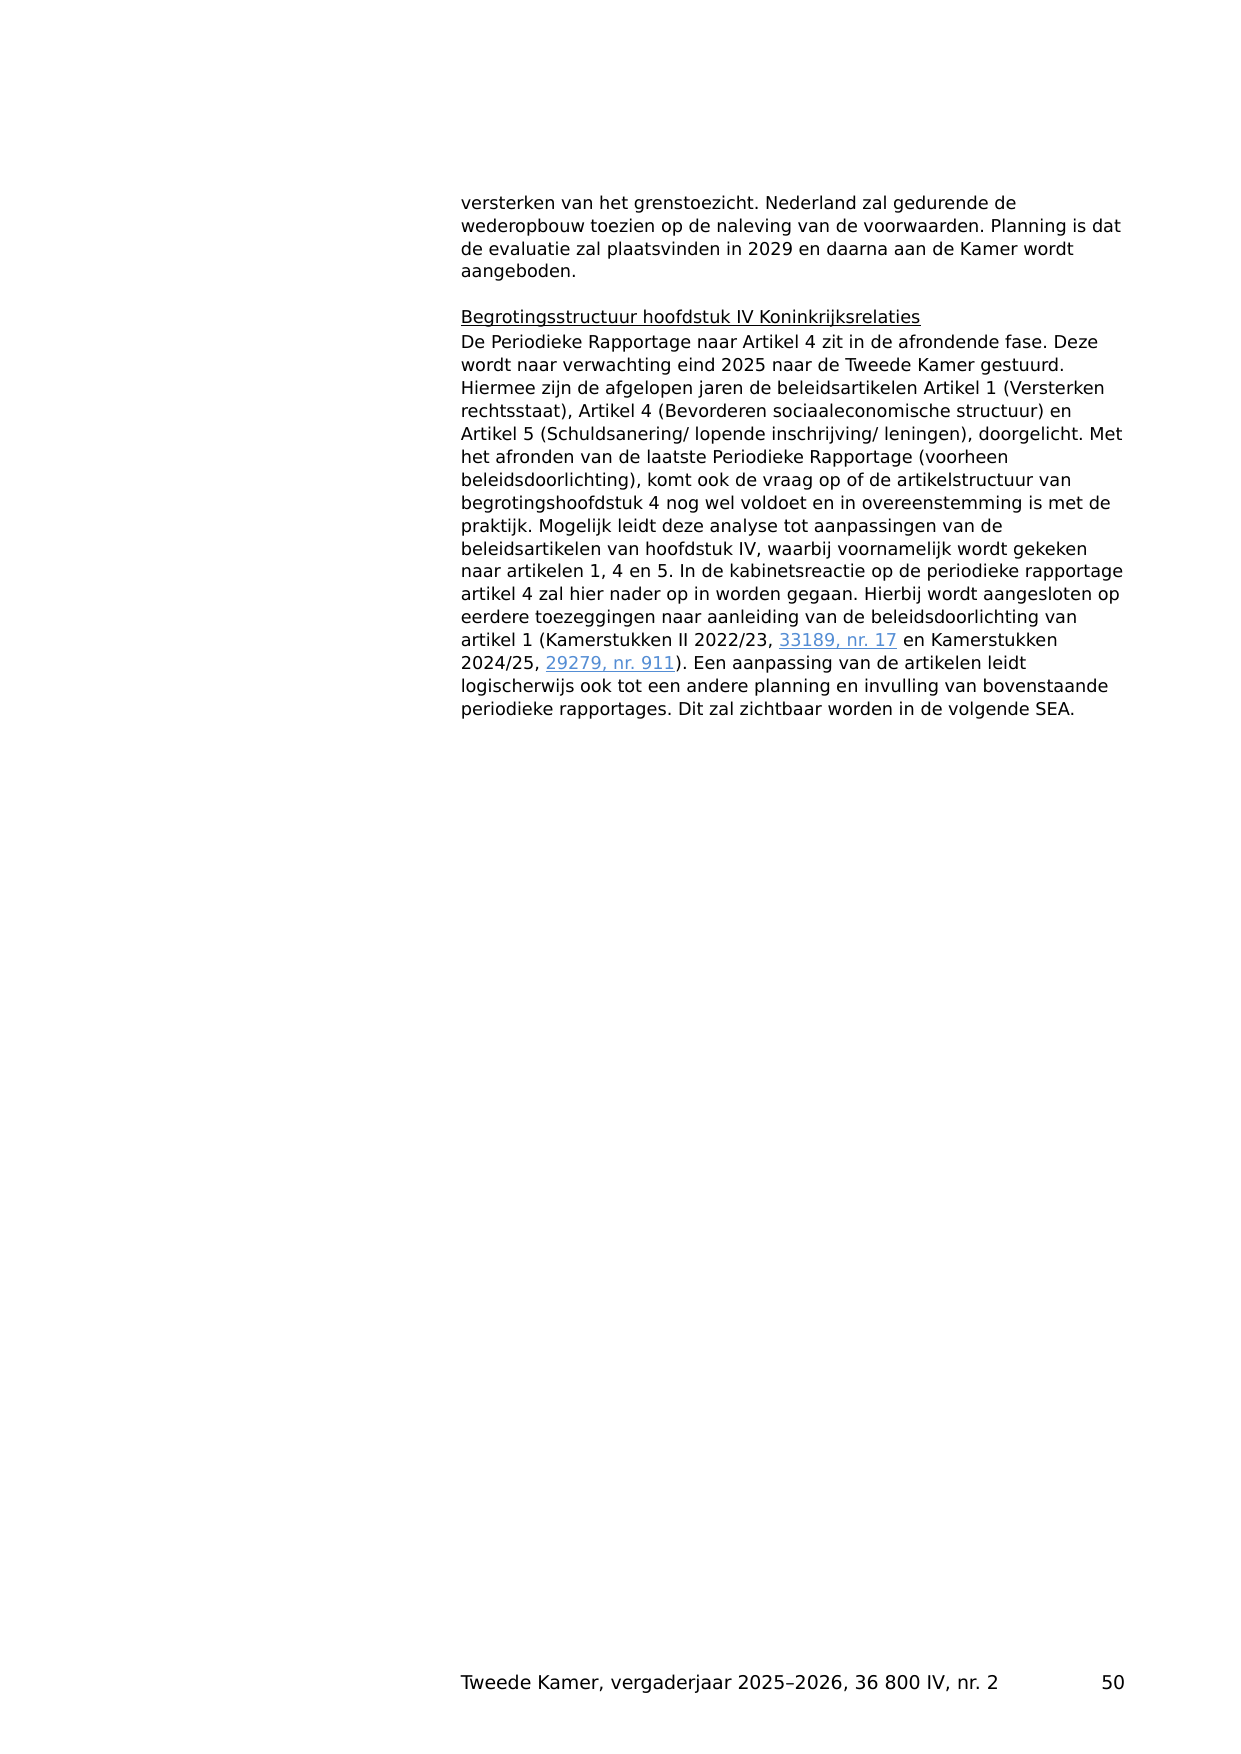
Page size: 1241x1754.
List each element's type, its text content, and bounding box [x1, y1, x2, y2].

text Begrotingsstructuur hoofdstuk IV Koninkrijksrelaties [461, 305, 1125, 328]
text versterken van het grenstoezicht. Nederland zal gedurende de wederopbouw toezien op de naleving van de voorwaarden. Planning is dat de evaluatie zal plaatsvinden in 2029 en daarna aan de Kamer wordt aangeboden. [461, 191, 1125, 282]
text De Periodieke Rapportage naar Artikel 4 zit in de afrondende fase. Deze wordt naar verwachting eind 2025 naar de Tweede Kamer gestuurd. Hiermee zijn de afgelopen jaren de beleidsartikelen Artikel 1 (Versterken rechtsstaat), Artikel 4 (Bevorderen sociaaleconomische structuur) en Artikel 5 (Schuldsanering/ lopende inschrijving/ leningen), doorgelicht. Met het afronden van de laatste Periodieke Rapportage (voorheen beleidsdoorlichting), komt ook de vraag op of de artikelstructuur van begrotingshoofdstuk 4 nog wel voldoet en in overeenstemming is met de praktijk. Mogelijk leidt deze analyse tot aanpassingen van de beleidsartikelen van hoofdstuk IV, waarbij voornamelijk wordt gekeken naar artikelen 1, 4 en 5. In de kabinetsreactie op de periodieke rapportage artikel 4 zal hier nader op in worden gegaan. Hierbij wordt aangesloten op eerdere toezeggingen naar aanleiding van de beleidsdoorlichting van artikel 1 (Kamerstukken II 2022/23, 33189, nr. 17 en Kamerstukken 2024/25, 29279, nr. 911). Een aanpassing van de artikelen leidt logischerwijs ook tot een andere planning en invulling van bovenstaande periodieke rapportages. Dit zal zichtbaar worden in de volgende SEA. [461, 330, 1125, 720]
